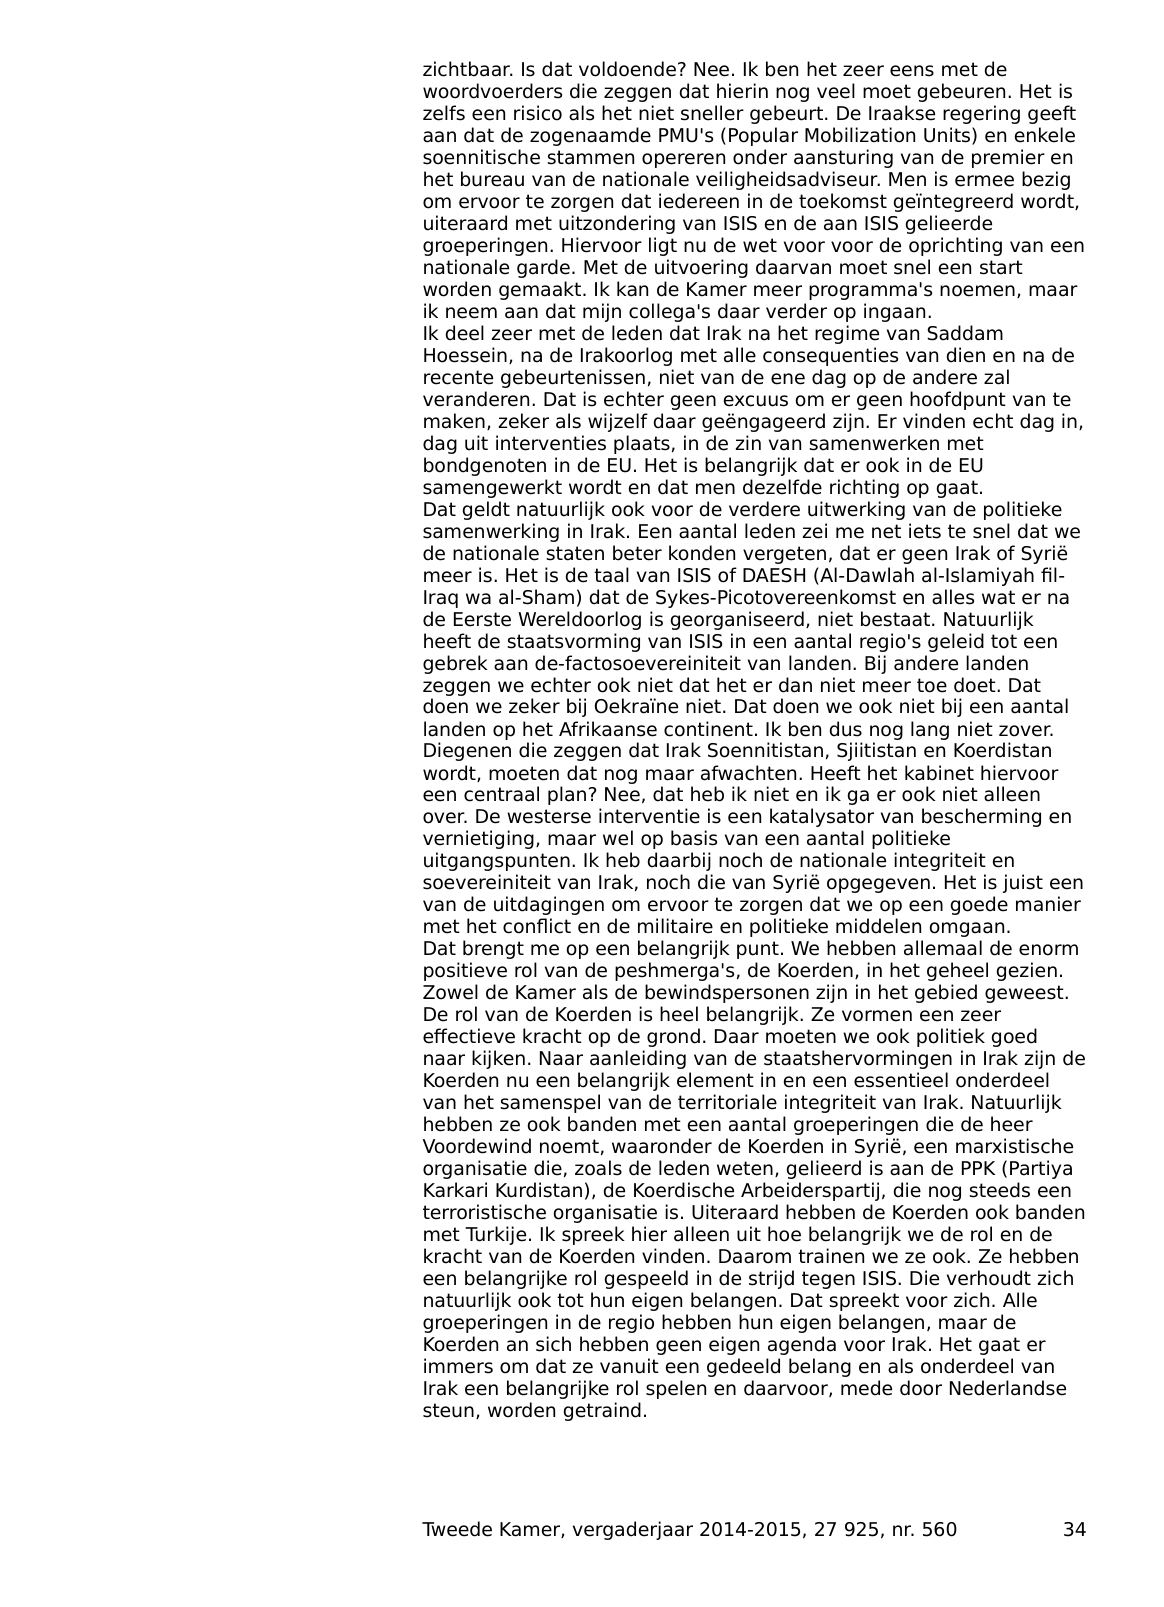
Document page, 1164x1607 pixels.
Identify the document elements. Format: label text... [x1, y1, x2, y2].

text Dat geldt natuurlijk ook voor de verdere uitwerking van de politieke samenwerking in Irak. Een aantal leden zei me net iets te snel dat we de nationale staten beter konden vergeten, dat er geen Irak of Syrië meer is. Het is de taal van ISIS of DAESH (Al-Dawlah al-Islamiyah fil-Iraq wa al-Sham) dat de Sykes-Picotovereenkomst en alles wat er na de Eerste Wereldoorlog is georganiseerd, niet bestaat. Natuurlijk heeft de staatsvorming van ISIS in een aantal regio's geleid tot een gebrek aan de-factosoevereiniteit van landen. Bij andere landen zeggen we echter ook niet dat het er dan niet meer toe doet. Dat doen we zeker bij Oekraïne niet. Dat doen we ook niet bij een aantal landen op het Afrikaanse continent. Ik ben dus nog lang niet zover. Diegenen die zeggen dat Irak Soennitistan, Sjiitistan en Koerdistan wordt, moeten dat nog maar afwachten. Heeft het kabinet hiervoor een centraal plan? Nee, dat heb ik niet en ik ga er ook niet alleen over. De westerse interventie is een katalysator van bescherming en vernietiging, maar wel op basis van een aantal politieke uitgangspunten. Ik heb daarbij noch de nationale integriteit en soevereiniteit van Irak, noch die van Syrië opgegeven. Het is juist een van de uitdagingen om ervoor te zorgen dat we op een goede manier met het conflict en de militaire en politieke middelen omgaan. [422, 499, 1087, 938]
text Dat brengt me op een belangrijk punt. We hebben allemaal de enorm positieve rol van de peshmerga's, de Koerden, in het geheel gezien. Zowel de Kamer als de bewindspersonen zijn in het gebied geweest. De rol van de Koerden is heel belangrijk. Ze vormen een zeer effectieve kracht op de grond. Daar moeten we ook politiek goed naar kijken. Naar aanleiding van de staatshervormingen in Irak zijn de Koerden nu een belangrijk element in en een essentieel onderdeel van het samenspel van de territoriale integriteit van Irak. Natuurlijk hebben ze ook banden met een aantal groeperingen die de heer Voordewind noemt, waaronder de Koerden in Syrië, een marxistische organisatie die, zoals de leden weten, gelieerd is aan de PPK (Partiya Karkari Kurdistan), de Koerdische Arbeiderspartij, die nog steeds een terroristische organisatie is. Uiteraard hebben de Koerden ook banden met Turkije. Ik spreek hier alleen uit hoe belangrijk we de rol en de kracht van de Koerden vinden. Daarom trainen we ze ook. Ze hebben een belangrijke rol gespeeld in de strijd tegen ISIS. Die verhoudt zich natuurlijk ook tot hun eigen belangen. Dat spreekt voor zich. Alle groeperingen in de regio hebben hun eigen belangen, maar de Koerden an sich hebben geen eigen agenda voor Irak. Het gaat er immers om dat ze vanuit een gedeeld belang en als onderdeel van Irak een belangrijke rol spelen en daarvoor, mede door Nederlandse steun, worden getraind. [422, 938, 1087, 1422]
text Ik deel zeer met de leden dat Irak na het regime van Saddam Hoessein, na de Irakoorlog met alle consequenties van dien en na de recente gebeurtenissen, niet van de ene dag op de andere zal veranderen. Dat is echter geen excuus om er geen hoofdpunt van te maken, zeker als wijzelf daar geëngageerd zijn. Er vinden echt dag in, dag uit interventies plaats, in de zin van samenwerken met bondgenoten in de EU. Het is belangrijk dat er ook in de EU samengewerkt wordt en dat men dezelfde richting op gaat. [422, 323, 1087, 499]
text zichtbaar. Is dat voldoende? Nee. Ik ben het zeer eens met de woordvoerders die zeggen dat hierin nog veel moet gebeuren. Het is zelfs een risico als het niet sneller gebeurt. De Iraakse regering geeft aan dat de zogenaamde PMU's (Popular Mobilization Units) en enkele soennitische stammen opereren onder aansturing van de premier en het bureau van de nationale veiligheidsadviseur. Men is ermee bezig om ervoor te zorgen dat iedereen in de toekomst geïntegreerd wordt, uiteraard met uitzondering van ISIS en de aan ISIS gelieerde groeperingen. Hiervoor ligt nu de wet voor voor de oprichting van een nationale garde. Met de uitvoering daarvan moet snel een start worden gemaakt. Ik kan de Kamer meer programma's noemen, maar ik neem aan dat mijn collega's daar verder op ingaan. [422, 59, 1087, 323]
